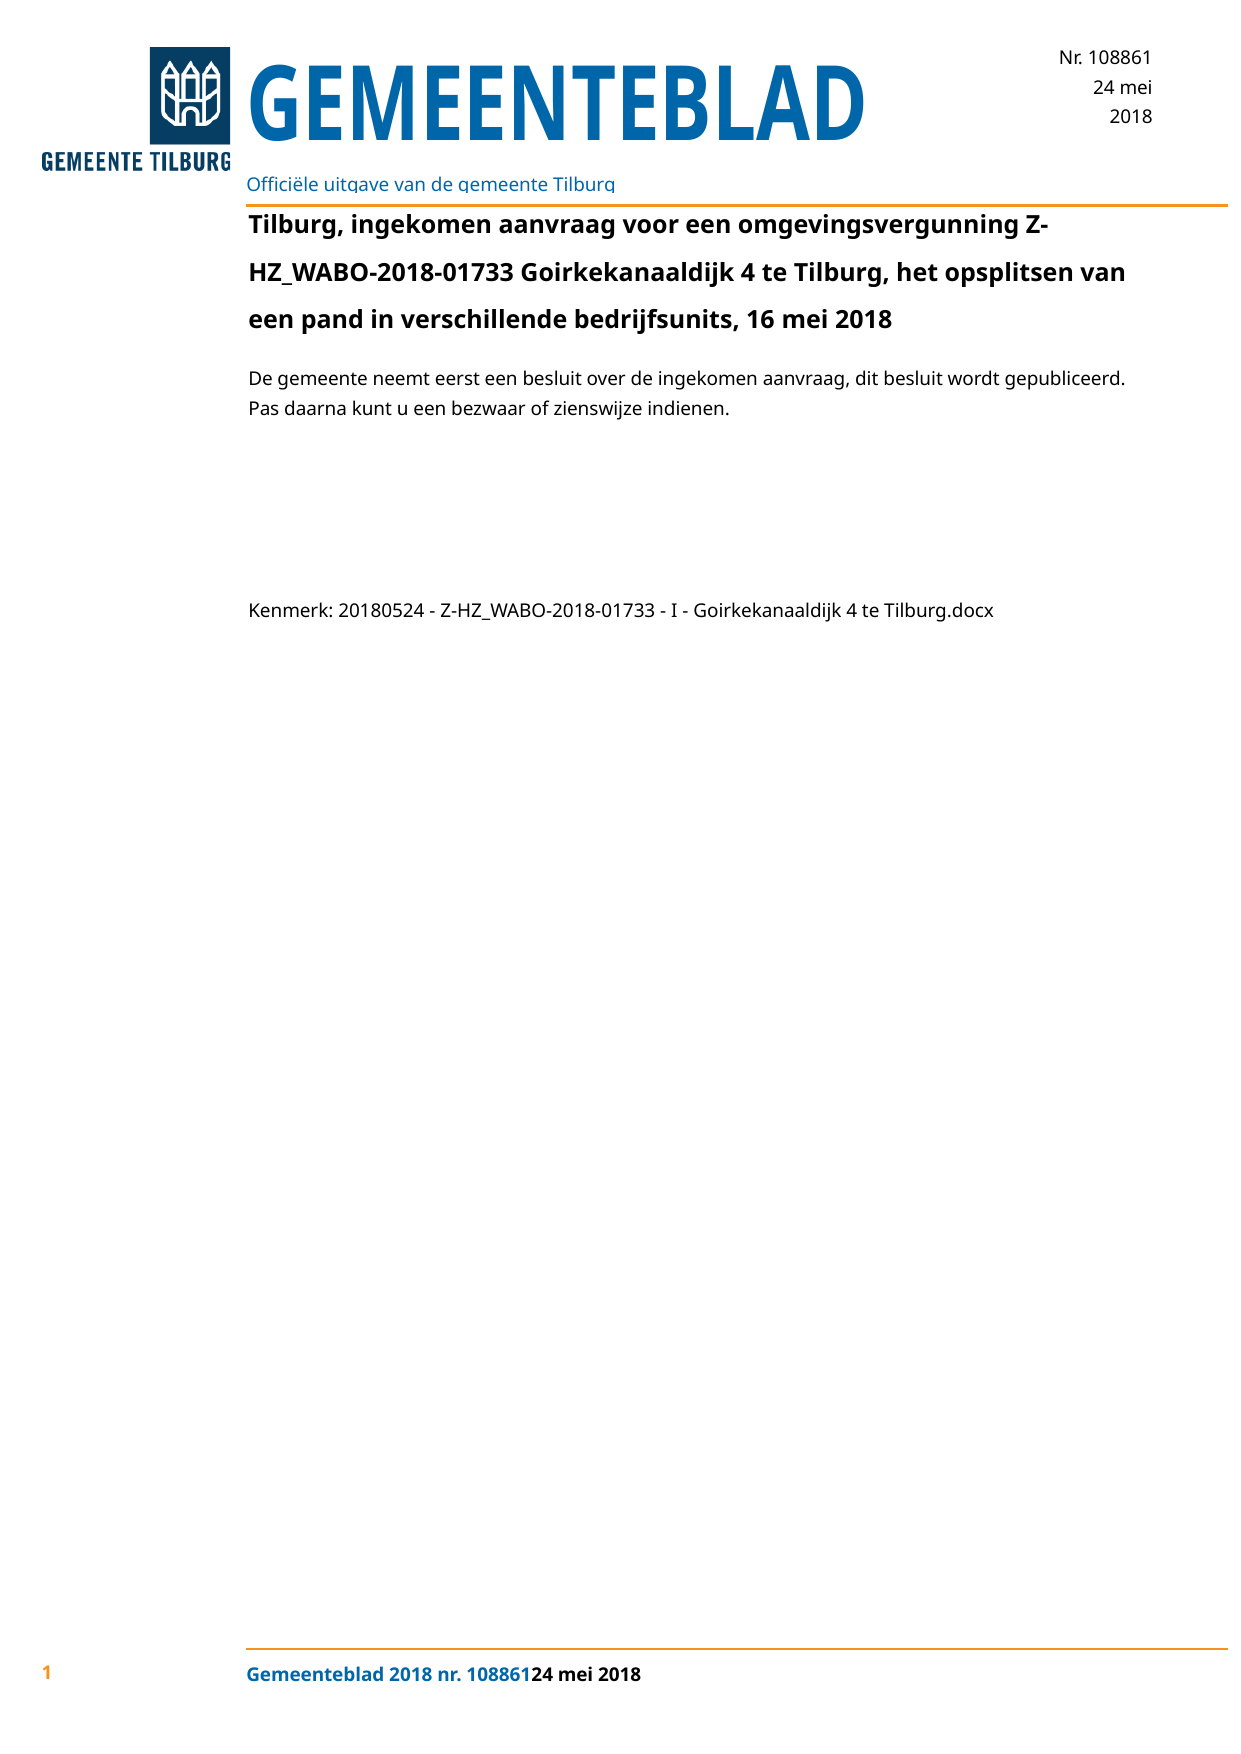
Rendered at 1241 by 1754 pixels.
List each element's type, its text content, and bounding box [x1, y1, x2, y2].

picture [41, 47, 231, 172]
text De gemeente neemt eerst een besluit over de ingekomen aanvraag, dit besluit wordt gepubliceerd. Pas daarna kunt u een bezwaar of zienswijze indienen. [248, 366, 1152, 421]
text Kenmerk: 20180524 - Z-HZ_WABO-2018-01733 - I - Goirkekanaaldijk 4 te Tilburg.docx [248, 597, 1152, 622]
text Tilburg, ingekomen aanvraag voor een omgevingsvergunning Z-HZ_WABO-2018-01733 Goirkekanaaldijk 4 te Tilburg, het opsplitsen van een pand in verschillende bedrijfsunits, 16 mei 2018 [248, 207, 1152, 336]
